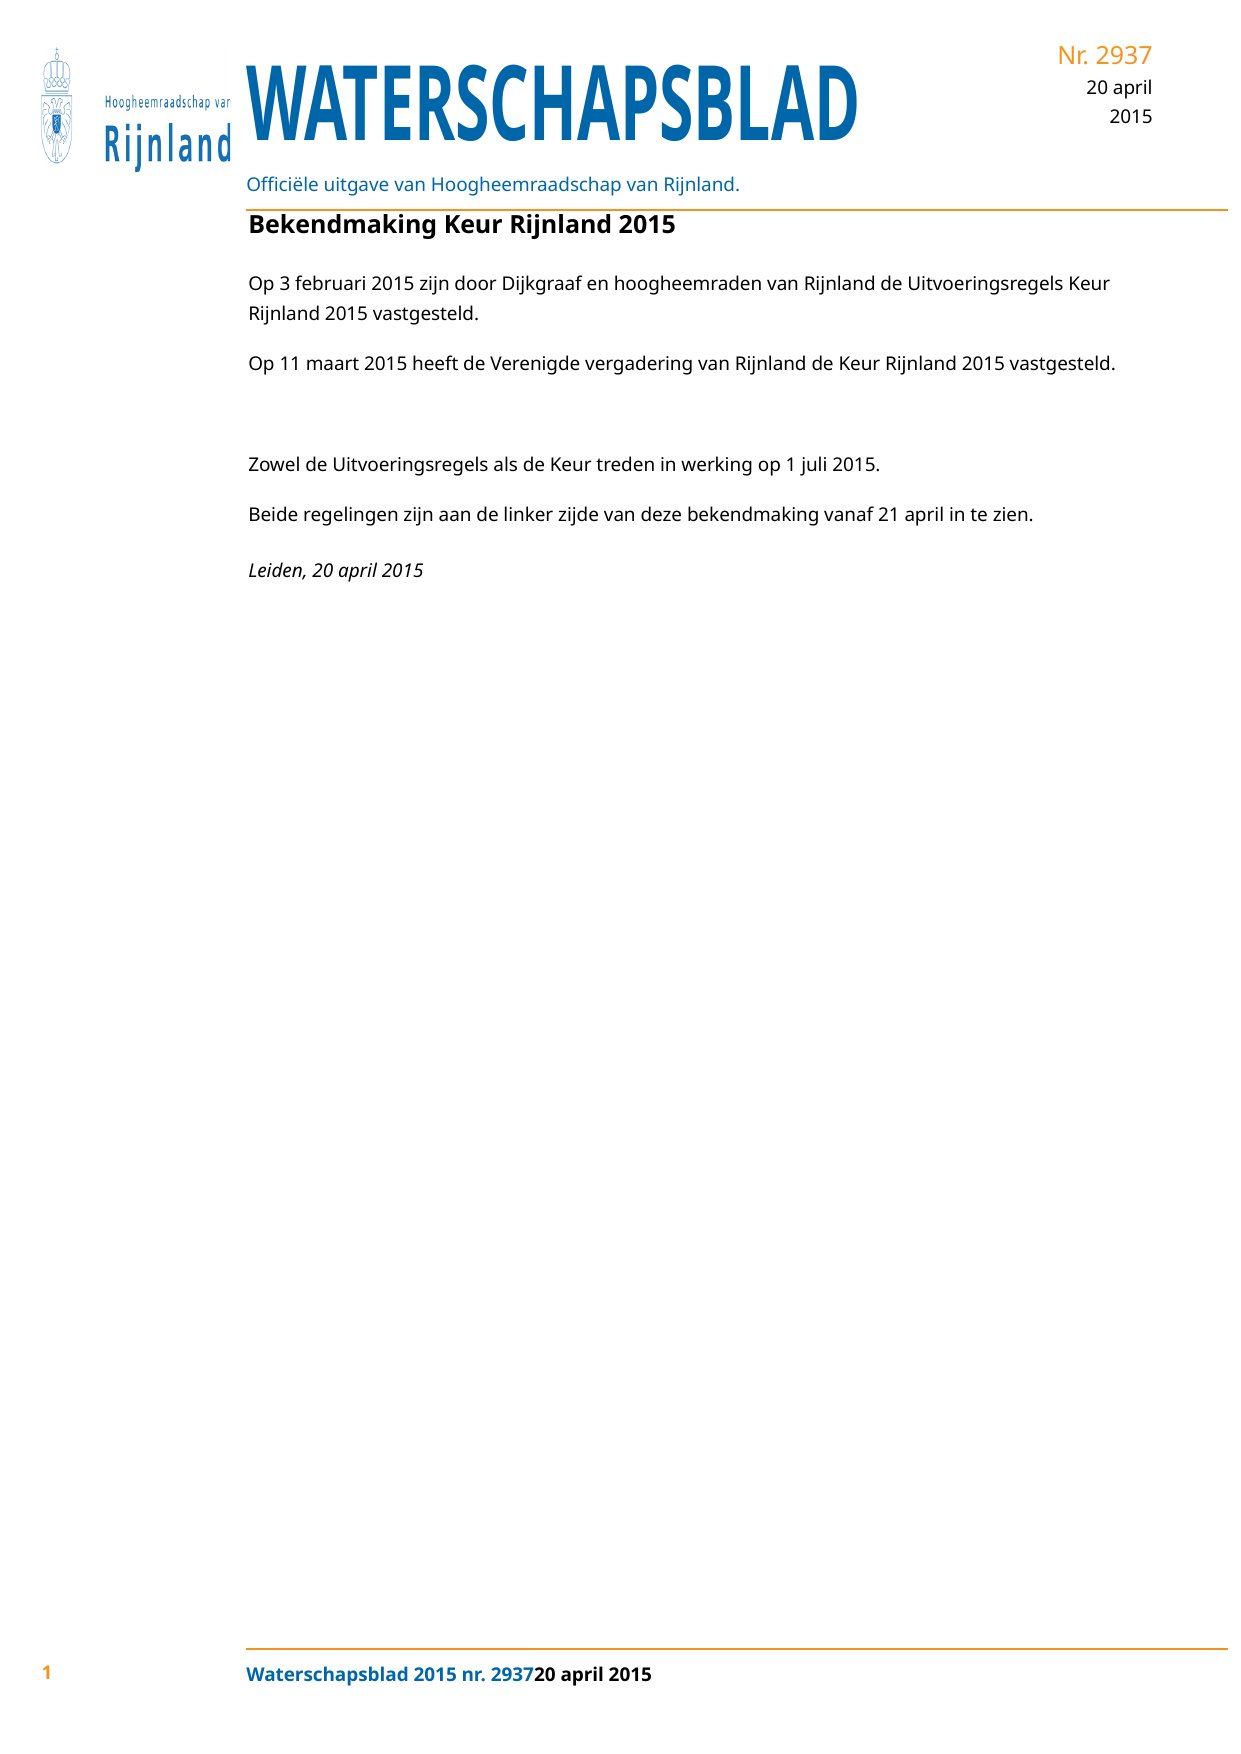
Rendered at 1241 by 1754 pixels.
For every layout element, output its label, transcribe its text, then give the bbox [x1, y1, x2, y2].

text Zowel de Uitvoeringsregels als de Keur treden in werking op 1 juli 2015. [248, 451, 1152, 477]
text Beide regelingen zijn aan de linker zijde van deze bekendmaking vanaf 21 april in te zien. [248, 502, 1152, 527]
text Bekendmaking Keur Rijnland 2015 [248, 211, 1152, 241]
picture [41, 47, 231, 172]
text Op 3 februari 2015 zijn door Dijkgraaf en hoogheemraden van Rijnland de Uitvoeringsregels Keur Rijnland 2015 vastgesteld. [248, 270, 1152, 326]
text Leiden, 20 april 2015 [248, 557, 1152, 583]
text Op 11 maart 2015 heeft de Verenigde vergadering van Rijnland de Keur Rijnland 2015 vastgesteld. [248, 350, 1152, 376]
